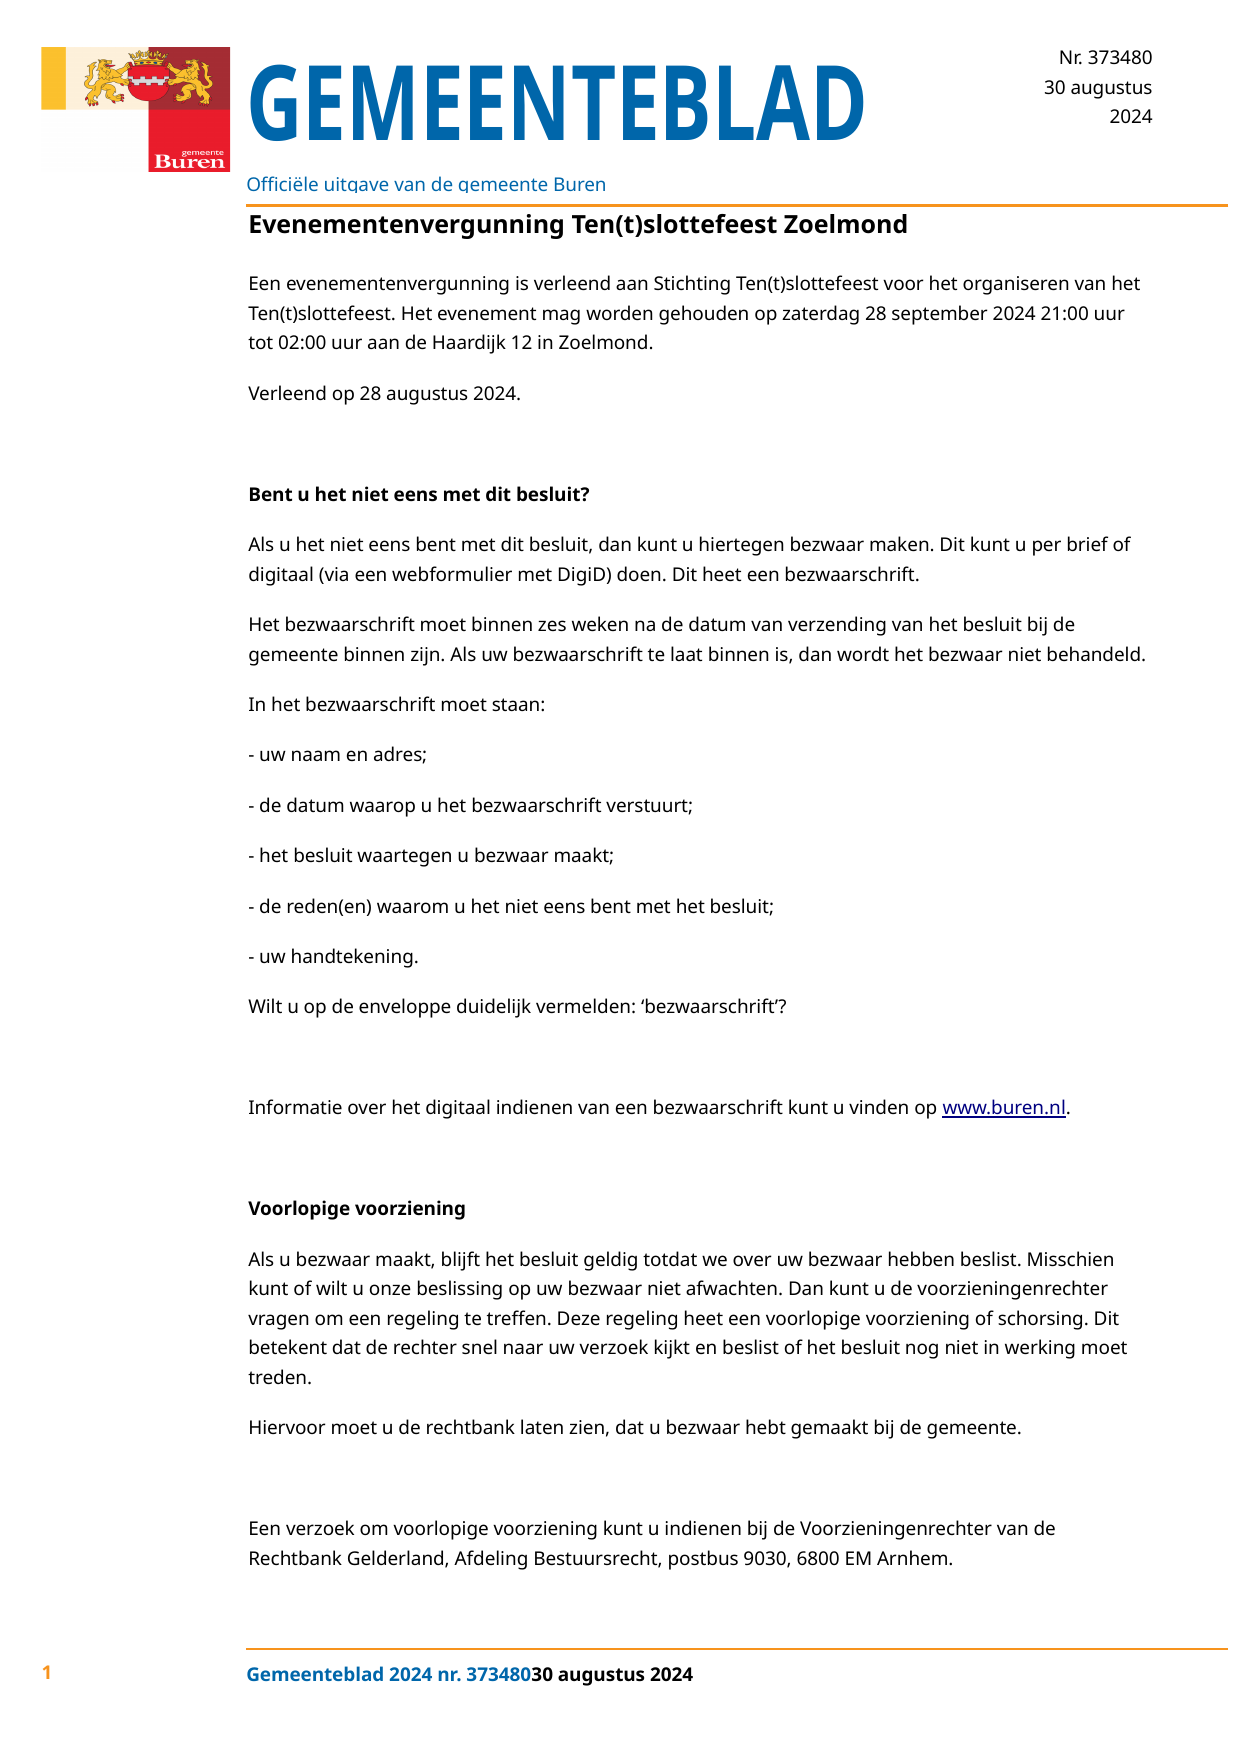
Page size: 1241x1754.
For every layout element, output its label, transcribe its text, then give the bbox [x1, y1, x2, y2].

text Voorlopige voorziening [248, 1195, 1152, 1221]
text Informatie over het digitaal indienen van een bezwaarschrift kunt u vinden op www.buren.nl. [248, 1094, 1152, 1120]
text - uw handtekening. [248, 943, 1152, 969]
text - de datum waarop u het bezwaarschrift verstuurt; [248, 792, 1152, 818]
text - het besluit waartegen u bezwaar maakt; [248, 842, 1152, 868]
text Als u bezwaar maakt, blijft het besluit geldig totdat we over uw bezwaar hebben beslist. Misschien kunt of wilt u onze beslissing op uw bezwaar niet afwachten. Dan kunt u de voorzieningenrechter vragen om een regeling te treffen. Deze regeling heet een voorlopige voorziening of schorsing. Dit betekent dat de rechter snel naar uw verzoek kijkt en beslist of het besluit nog niet in werking moet treden. [248, 1246, 1152, 1390]
text Een verzoek om voorlopige voorziening kunt u indienen bij de Voorzieningenrechter van de Rechtbank Gelderland, Afdeling Bestuursrecht, postbus 9030, 6800 EM Arnhem. [248, 1515, 1152, 1571]
text Als u het niet eens bent met dit besluit, dan kunt u hiertegen bezwaar maken. Dit kunt u per brief of digitaal (via een webformulier met DigiD) doen. Dit heet een bezwaarschrift. [248, 531, 1152, 586]
text - de reden(en) waarom u het niet eens bent met het besluit; [248, 893, 1152, 918]
text Evenementenvergunning Ten(t)slottefeest Zoelmond [248, 207, 1152, 241]
text In het bezwaarschrift moet staan: [248, 691, 1152, 717]
text Wilt u op de enveloppe duidelijk vermelden: ‘bezwaarschrift’? [248, 994, 1152, 1019]
picture [41, 47, 231, 172]
text Een evenementenvergunning is verleend aan Stichting Ten(t)slottefeest voor het organiseren van het Ten(t)slottefeest. Het evenement mag worden gehouden op zaterdag 28 september 2024 21:00 uur tot 02:00 uur aan de Haardijk 12 in Zoelmond. [248, 270, 1152, 355]
text Hiervoor moet u de rechtbank laten zien, dat u bezwaar hebt gemaakt bij de gemeente. [248, 1414, 1152, 1440]
text Het bezwaarschrift moet binnen zes weken na de datum van verzending van het besluit bij de gemeente binnen zijn. Als uw bezwaarschrift te laat binnen is, dan wordt het bezwaar niet behandeld. [248, 611, 1152, 666]
text Verleend op 28 augustus 2024. [248, 380, 1152, 406]
text Bent u het niet eens met dit besluit? [248, 481, 1152, 506]
text - uw naam en adres; [248, 742, 1152, 767]
